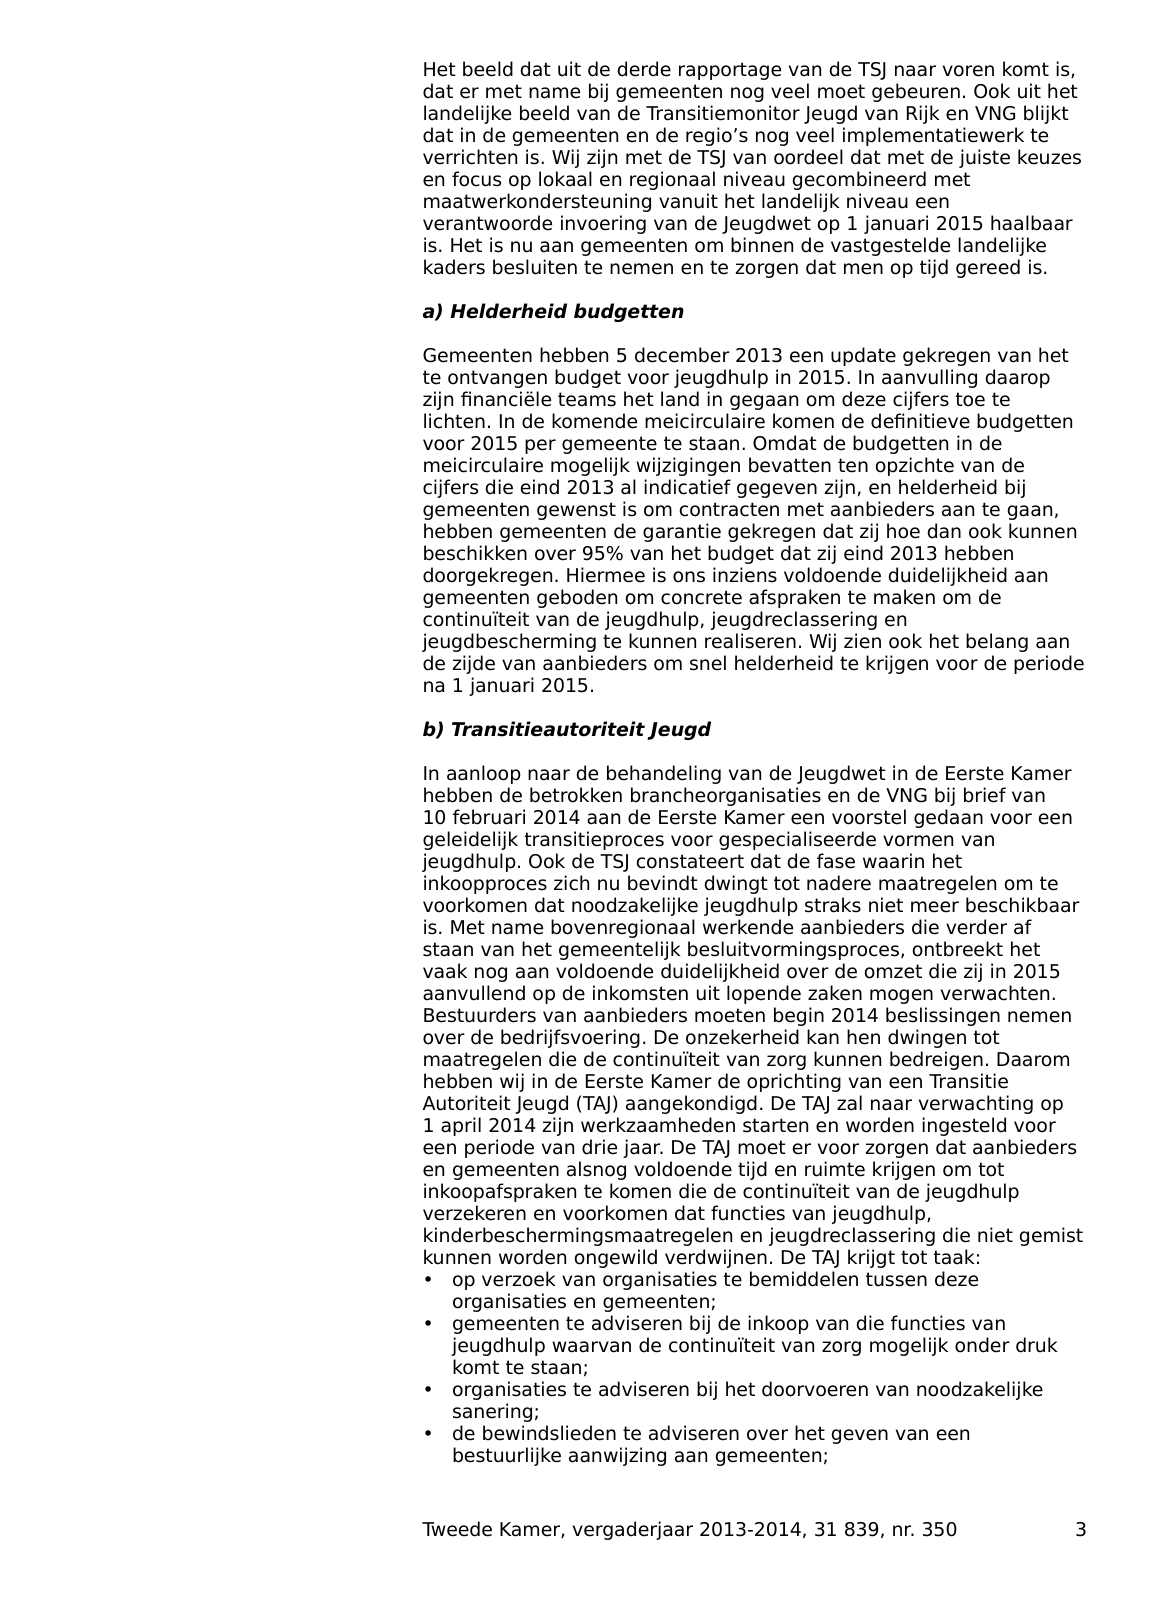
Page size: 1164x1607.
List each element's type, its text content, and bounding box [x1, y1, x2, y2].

text • organisaties te adviseren bij het doorvoeren van noodzakelijke sanering; [422, 1379, 1087, 1423]
text • gemeenten te adviseren bij de inkoop van die functies van jeugdhulp waarvan de continuïteit van zorg mogelijk onder druk komt te staan; [422, 1313, 1087, 1379]
text Het beeld dat uit de derde rapportage van de TSJ naar voren komt is, dat er met name bij gemeenten nog veel moet gebeuren. Ook uit het landelijke beeld van de Transitiemonitor Jeugd van Rijk en VNG blijkt dat in de gemeenten en de regio’s nog veel implementatiewerk te verrichten is. Wij zijn met de TSJ van oordeel dat met de juiste keuzes en focus op lokaal en regionaal niveau gecombineerd met maatwerkondersteuning vanuit het landelijk niveau een verantwoorde invoering van de Jeugdwet op 1 januari 2015 haalbaar is. Het is nu aan gemeenten om binnen de vastgestelde landelijke kaders besluiten te nemen en te zorgen dat men op tijd gereed is. [422, 59, 1087, 279]
text Gemeenten hebben 5 december 2013 een update gekregen van het te ontvangen budget voor jeugdhulp in 2015. In aanvulling daarop zijn financiële teams het land in gegaan om deze cijfers toe te lichten. In de komende meicirculaire komen de definitieve budgetten voor 2015 per gemeente te staan. Omdat de budgetten in de meicirculaire mogelijk wijzigingen bevatten ten opzichte van de cijfers die eind 2013 al indicatief gegeven zijn, en helderheid bij gemeenten gewenst is om contracten met aanbieders aan te gaan, hebben gemeenten de garantie gekregen dat zij hoe dan ook kunnen beschikken over 95% van het budget dat zij eind 2013 hebben doorgekregen. Hiermee is ons inziens voldoende duidelijkheid aan gemeenten geboden om concrete afspraken te maken om de continuïteit van de jeugdhulp, jeugdreclassering en jeugdbescherming te kunnen realiseren. Wij zien ook het belang aan de zijde van aanbieders om snel helderheid te krijgen voor de periode na 1 januari 2015. [422, 345, 1087, 697]
subtitle a) Helderheid budgetten [422, 301, 1087, 323]
text • op verzoek van organisaties te bemiddelen tussen deze organisaties en gemeenten; [422, 1269, 1087, 1313]
text In aanloop naar de behandeling van de Jeugdwet in de Eerste Kamer hebben de betrokken brancheorganisaties en de VNG bij brief van 10 februari 2014 aan de Eerste Kamer een voorstel gedaan voor een geleidelijk transitieproces voor gespecialiseerde vormen van jeugdhulp. Ook de TSJ constateert dat de fase waarin het inkoopproces zich nu bevindt dwingt tot nadere maatregelen om te voorkomen dat noodzakelijke jeugdhulp straks niet meer beschikbaar is. Met name bovenregionaal werkende aanbieders die verder af staan van het gemeentelijk besluitvormingsproces, ontbreekt het vaak nog aan voldoende duidelijkheid over de omzet die zij in 2015 aanvullend op de inkomsten uit lopende zaken mogen verwachten. Bestuurders van aanbieders moeten begin 2014 beslissingen nemen over de bedrijfsvoering. De onzekerheid kan hen dwingen tot maatregelen die de continuïteit van zorg kunnen bedreigen. Daarom hebben wij in de Eerste Kamer de oprichting van een Transitie Autoriteit Jeugd (TAJ) aangekondigd. De TAJ zal naar verwachting op 1 april 2014 zijn werkzaamheden starten en worden ingesteld voor een periode van drie jaar. De TAJ moet er voor zorgen dat aanbieders en gemeenten alsnog voldoende tijd en ruimte krijgen om tot inkoopafspraken te komen die de continuïteit van de jeugdhulp verzekeren en voorkomen dat functies van jeugdhulp, kinderbeschermingsmaatregelen en jeugdreclassering die niet gemist kunnen worden ongewild verdwijnen. De TAJ krijgt tot taak: [422, 763, 1087, 1269]
subtitle b) Transitieautoriteit Jeugd [422, 719, 1087, 741]
text • de bewindslieden te adviseren over het geven van een bestuurlijke aanwijzing aan gemeenten; [422, 1423, 1087, 1467]
